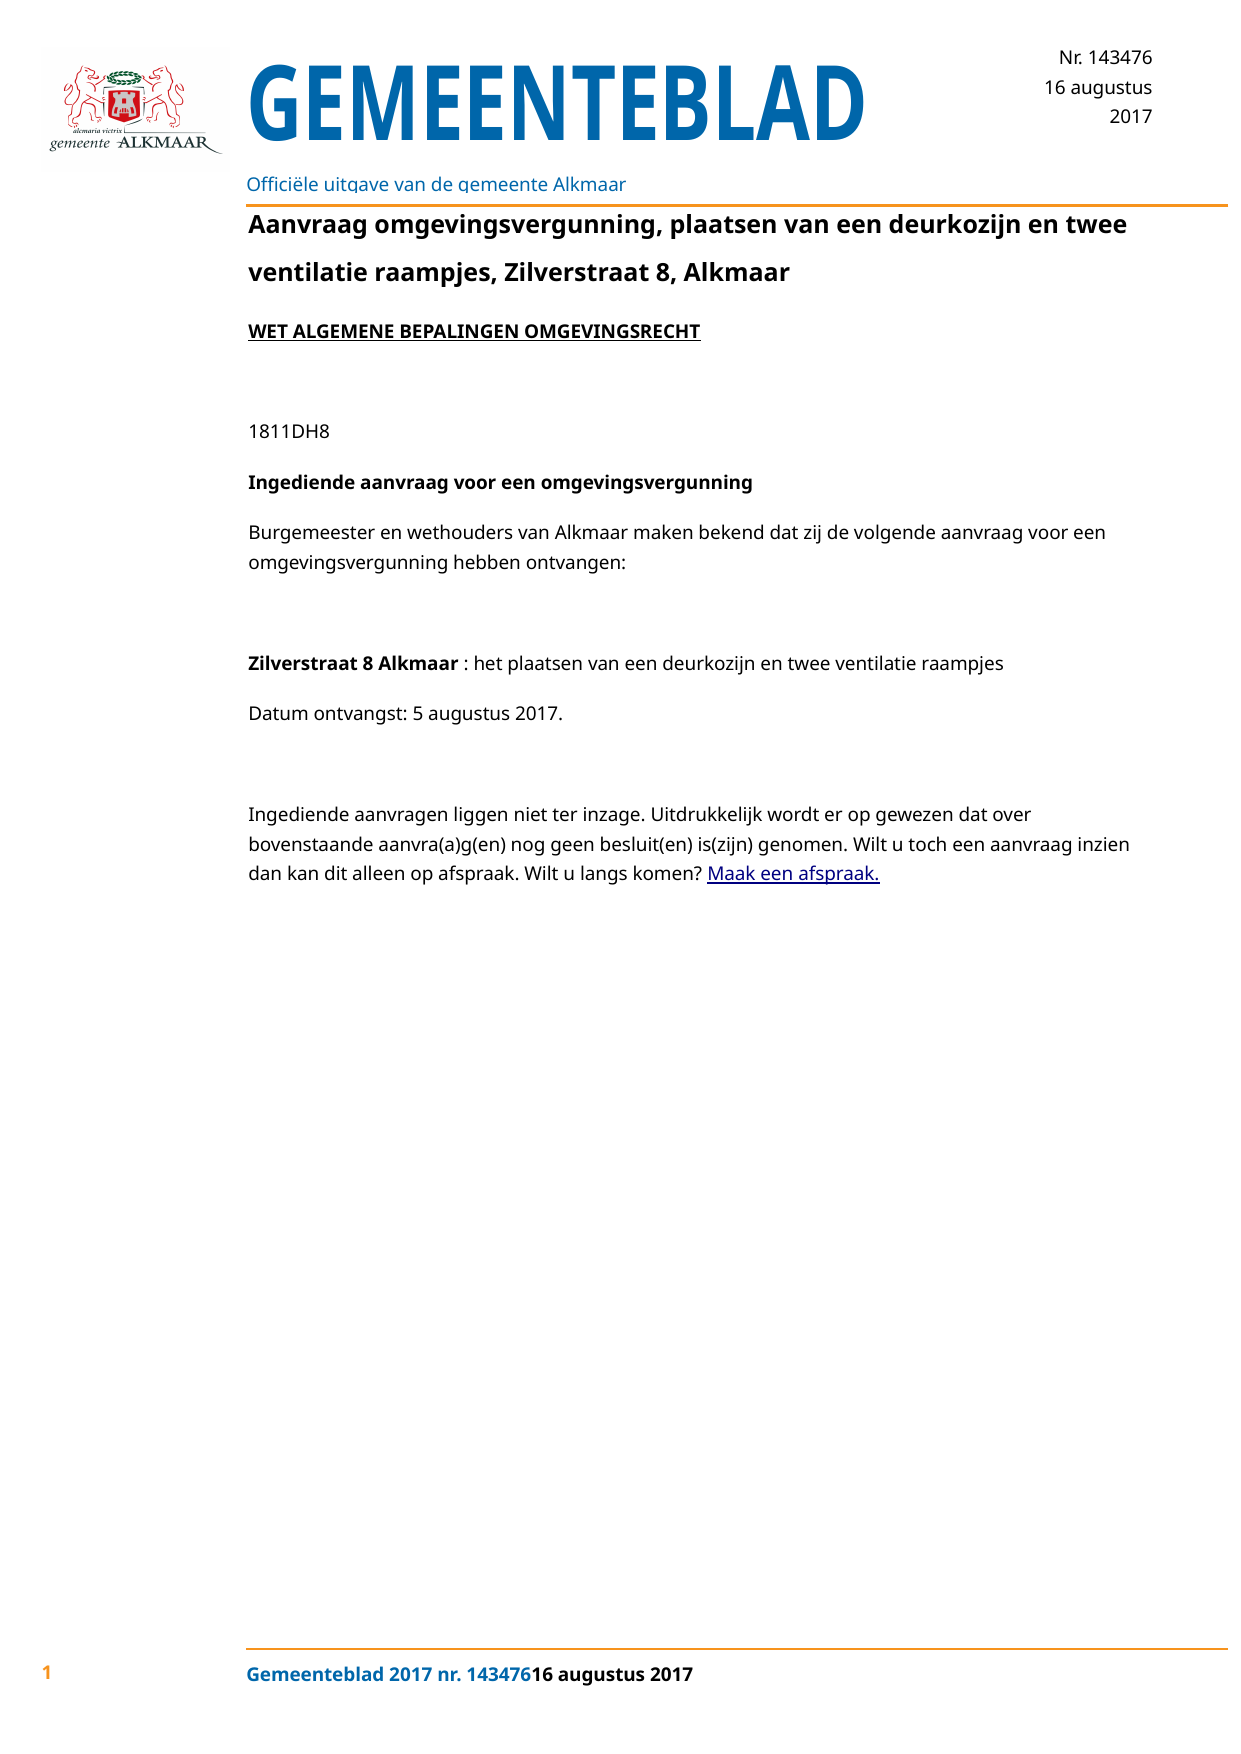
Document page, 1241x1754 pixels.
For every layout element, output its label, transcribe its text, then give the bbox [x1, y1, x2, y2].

text Ingediende aanvragen liggen niet ter inzage. Uitdrukkelijk wordt er op gewezen dat over bovenstaande aanvra(a)g(en) nog geen besluit(en) is(zijn) genomen. Wilt u toch een aanvraag inzien dan kan dit alleen op afspraak. Wilt u langs komen? Maak een afspraak. [248, 801, 1152, 886]
text Aanvraag omgevingsvergunning, plaatsen van een deurkozijn en twee ventilatie raampjes, Zilverstraat 8, Alkmaar [248, 207, 1152, 288]
text 1811DH8 [248, 419, 1152, 444]
picture [41, 47, 231, 172]
text Zilverstraat 8 Alkmaar : het plaatsen van een deurkozijn en twee ventilatie raampjes [248, 650, 1152, 676]
text WET ALGEMENE BEPALINGEN OMGEVINGSRECHT [248, 318, 1152, 344]
text Datum ontvangst: 5 augustus 2017. [248, 700, 1152, 726]
text Ingediende aanvraag voor een omgevingsvergunning [248, 469, 1152, 495]
text Burgemeester en wethouders van Alkmaar maken bekend dat zij de volgende aanvraag voor een omgevingsvergunning hebben ontvangen: [248, 519, 1152, 575]
